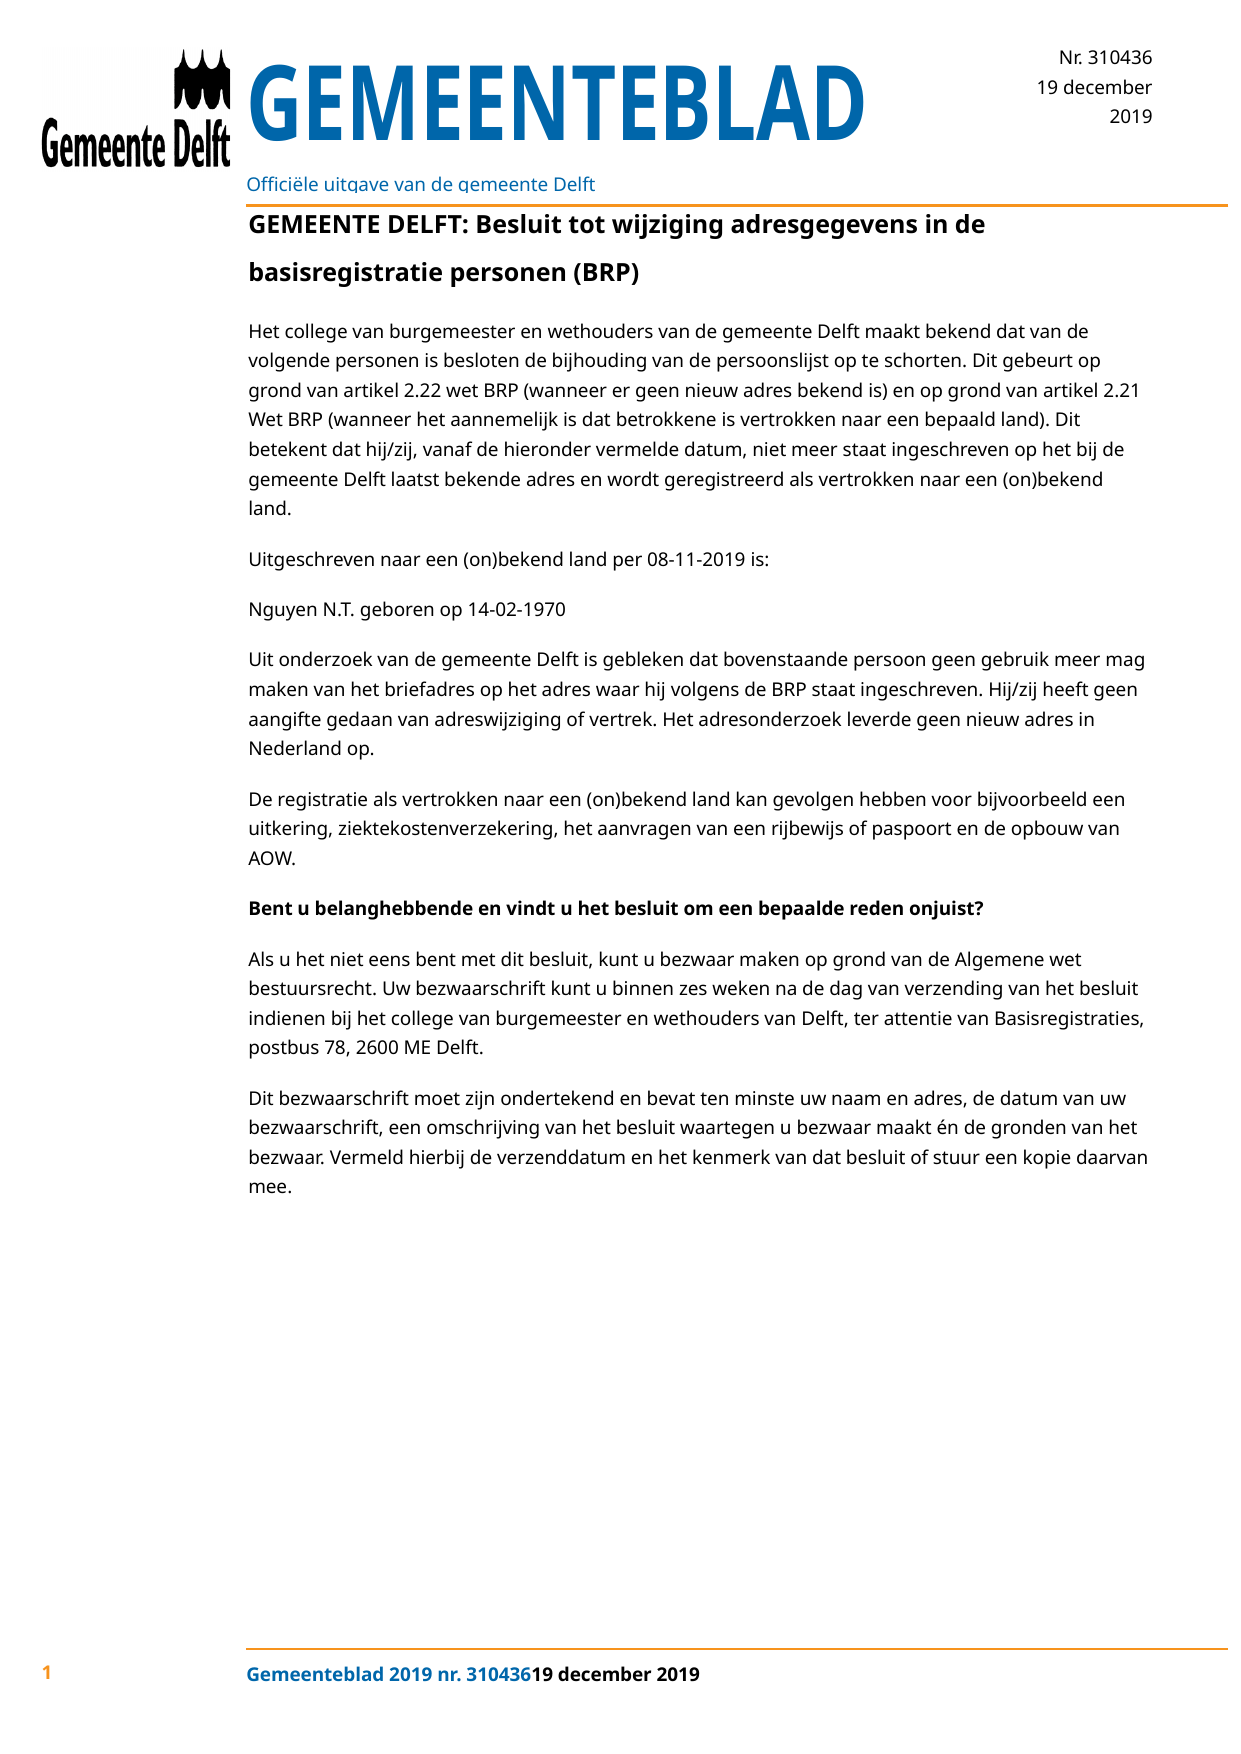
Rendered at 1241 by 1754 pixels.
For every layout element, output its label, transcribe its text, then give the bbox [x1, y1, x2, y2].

text Dit bezwaarschrift moet zijn ondertekend en bevat ten minste uw naam en adres, de datum van uw bezwaarschrift, een omschrijving van het besluit waartegen u bezwaar maakt én de gronden van het bezwaar. Vermeld hierbij de verzenddatum en het kenmerk van dat besluit of stuur een kopie daarvan mee. [248, 1085, 1152, 1199]
text Als u het niet eens bent met dit besluit, kunt u bezwaar maken op grond van de Algemene wet bestuursrecht. Uw bezwaarschrift kunt u binnen zes weken na de dag van verzending van het besluit indienen bij het college van burgemeester en wethouders van Delft, ter attentie van Basisregistraties, postbus 78, 2600 ME Delft. [248, 946, 1152, 1060]
text Het college van burgemeester en wethouders van de gemeente Delft maakt bekend dat van de volgende personen is besloten de bijhouding van de persoonslijst op te schorten. Dit gebeurt op grond van artikel 2.22 wet BRP (wanneer er geen nieuw adres bekend is) en op grond van artikel 2.21 Wet BRP (wanneer het aannemelijk is dat betrokkene is vertrokken naar een bepaald land). Dit betekent dat hij/zij, vanaf de hieronder vermelde datum, niet meer staat ingeschreven op het bij de gemeente Delft laatst bekende adres en wordt geregistreerd als vertrokken naar een (on)bekend land. [248, 318, 1152, 521]
text Bent u belanghebbende en vindt u het besluit om een bepaalde reden onjuist? [248, 895, 1152, 921]
text Uitgeschreven naar een (on)bekend land per 08-11-2019 is: [248, 546, 1152, 572]
picture [41, 47, 231, 172]
text GEMEENTE DELFT: Besluit tot wijziging adresgegevens in de basisregistratie personen (BRP) [248, 207, 1152, 288]
text De registratie als vertrokken naar een (on)bekend land kan gevolgen hebben voor bijvoorbeeld een uitkering, ziektekostenverzekering, het aanvragen van een rijbewijs of paspoort en de opbouw van AOW. [248, 786, 1152, 871]
text Nguyen N.T. geboren op 14-02-1970 [248, 596, 1152, 622]
text Uit onderzoek van de gemeente Delft is gebleken dat bovenstaande persoon geen gebruik meer mag maken van het briefadres op het adres waar hij volgens de BRP staat ingeschreven. Hij/zij heeft geen aangifte gedaan van adreswijziging of vertrek. Het adresonderzoek leverde geen nieuw adres in Nederland op. [248, 647, 1152, 761]
